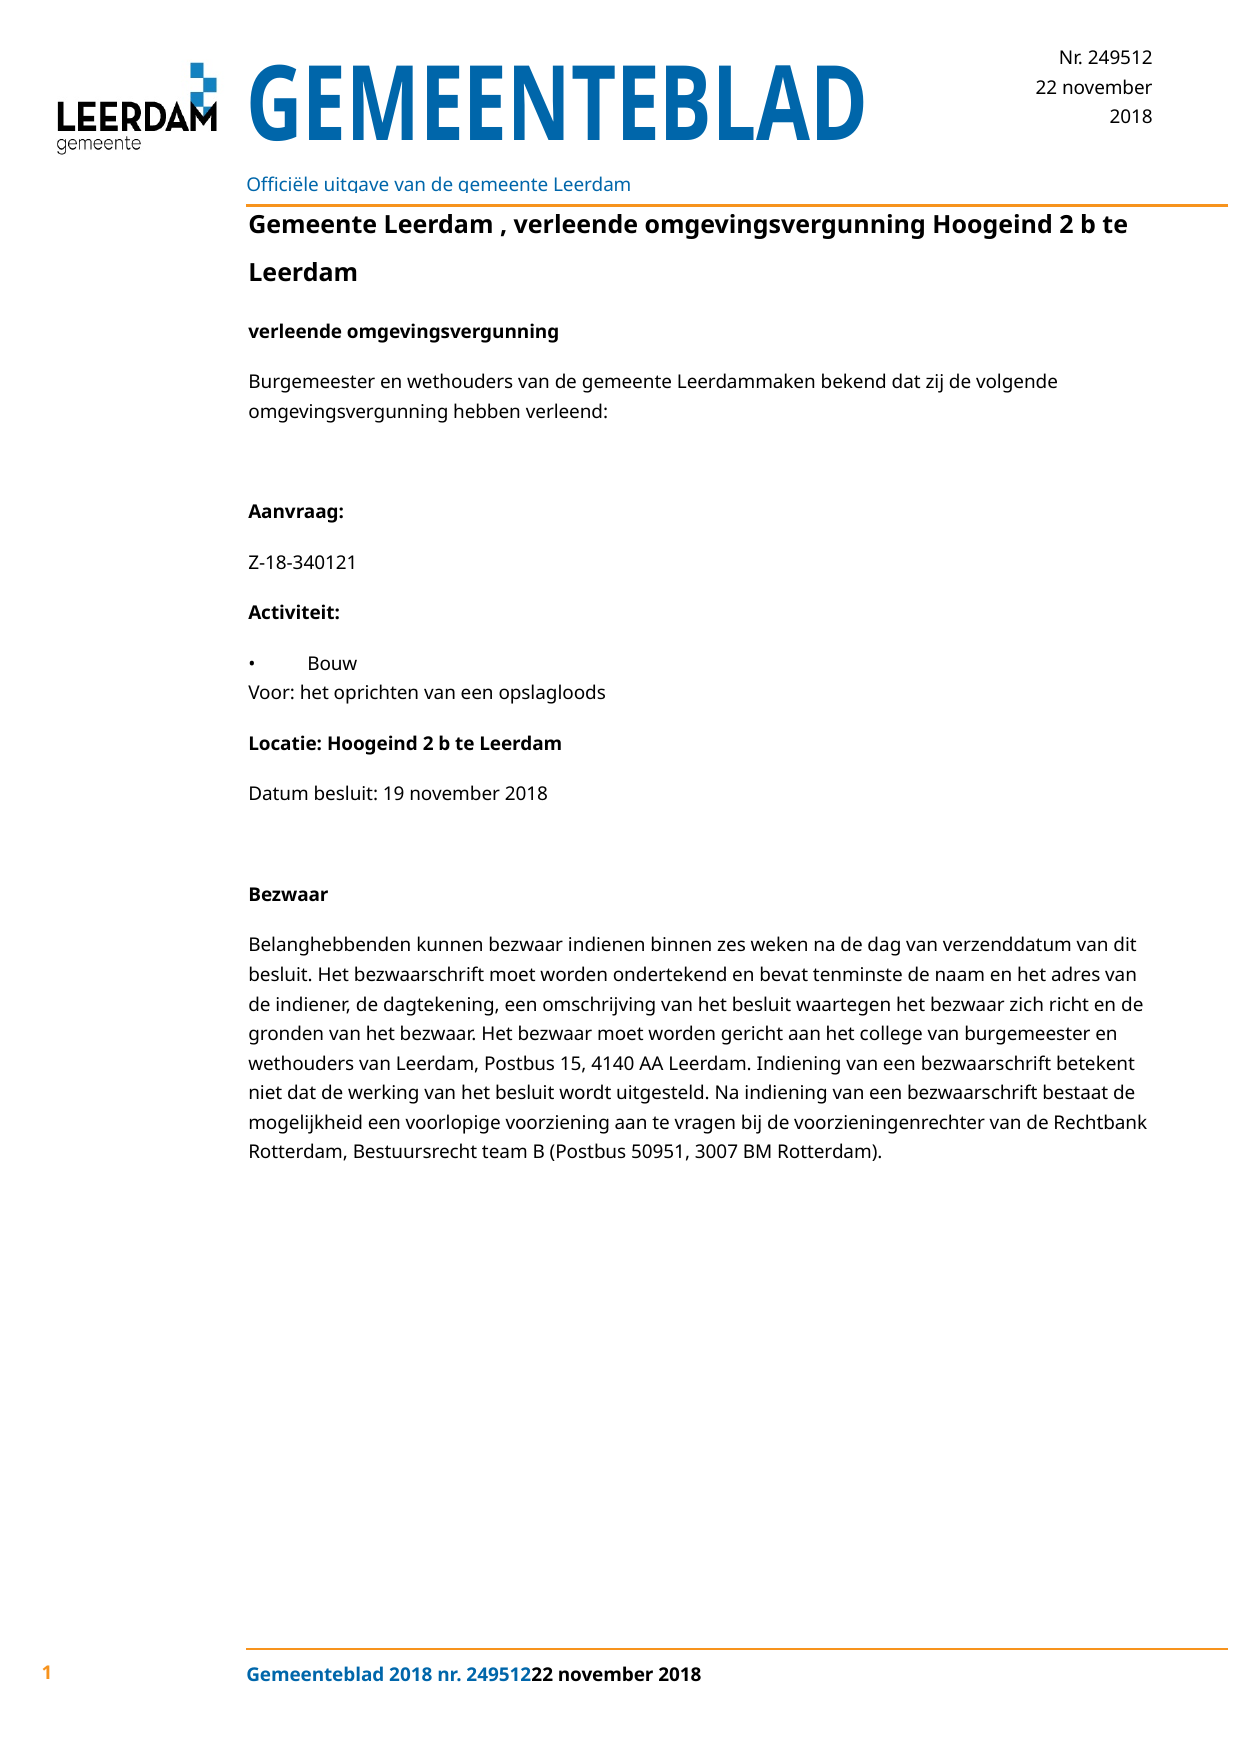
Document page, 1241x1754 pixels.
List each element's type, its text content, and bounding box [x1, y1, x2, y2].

text Aanvraag: [248, 499, 1152, 524]
text Datum besluit: 19 november 2018 [248, 780, 1152, 806]
text Locatie: Hoogeind 2 b te Leerdam [248, 730, 1152, 756]
picture [41, 47, 231, 172]
text verleende omgevingsvergunning [248, 318, 1152, 344]
text Belanghebbenden kunnen bezwaar indienen binnen zes weken na de dag van verzenddatum van dit besluit. Het bezwaarschrift moet worden ondertekend en bevat tenminste de naam en het adres van de indiener, de dagtekening, een omschrijving van het besluit waartegen het bezwaar zich richt en de gronden van het bezwaar. Het bezwaar moet worden gericht aan het college van burgemeester en wethouders van Leerdam, Postbus 15, 4140 AA Leerdam. Indiening van een bezwaarschrift betekent niet dat de werking van het besluit wordt uitgesteld. Na indiening van een bezwaarschrift bestaat de mogelijkheid een voorlopige voorziening aan te vragen bij de voorzieningenrechter van de Rechtbank Rotterdam, Bestuursrecht team B (Postbus 50951, 3007 BM Rotterdam). [248, 932, 1152, 1164]
text Burgemeester en wethouders van de gemeente Leerdammaken bekend dat zij de volgende omgevingsvergunning hebben verleend: [248, 368, 1152, 424]
text Z-18-340121 [248, 549, 1152, 575]
text Bezwaar [248, 881, 1152, 907]
text Voor: het oprichten van een opslagloods [248, 679, 1152, 705]
text Activiteit: [248, 599, 1152, 625]
list Bouw [248, 650, 1152, 676]
text Gemeente Leerdam , verleende omgevingsvergunning Hoogeind 2 b te Leerdam [248, 207, 1152, 288]
